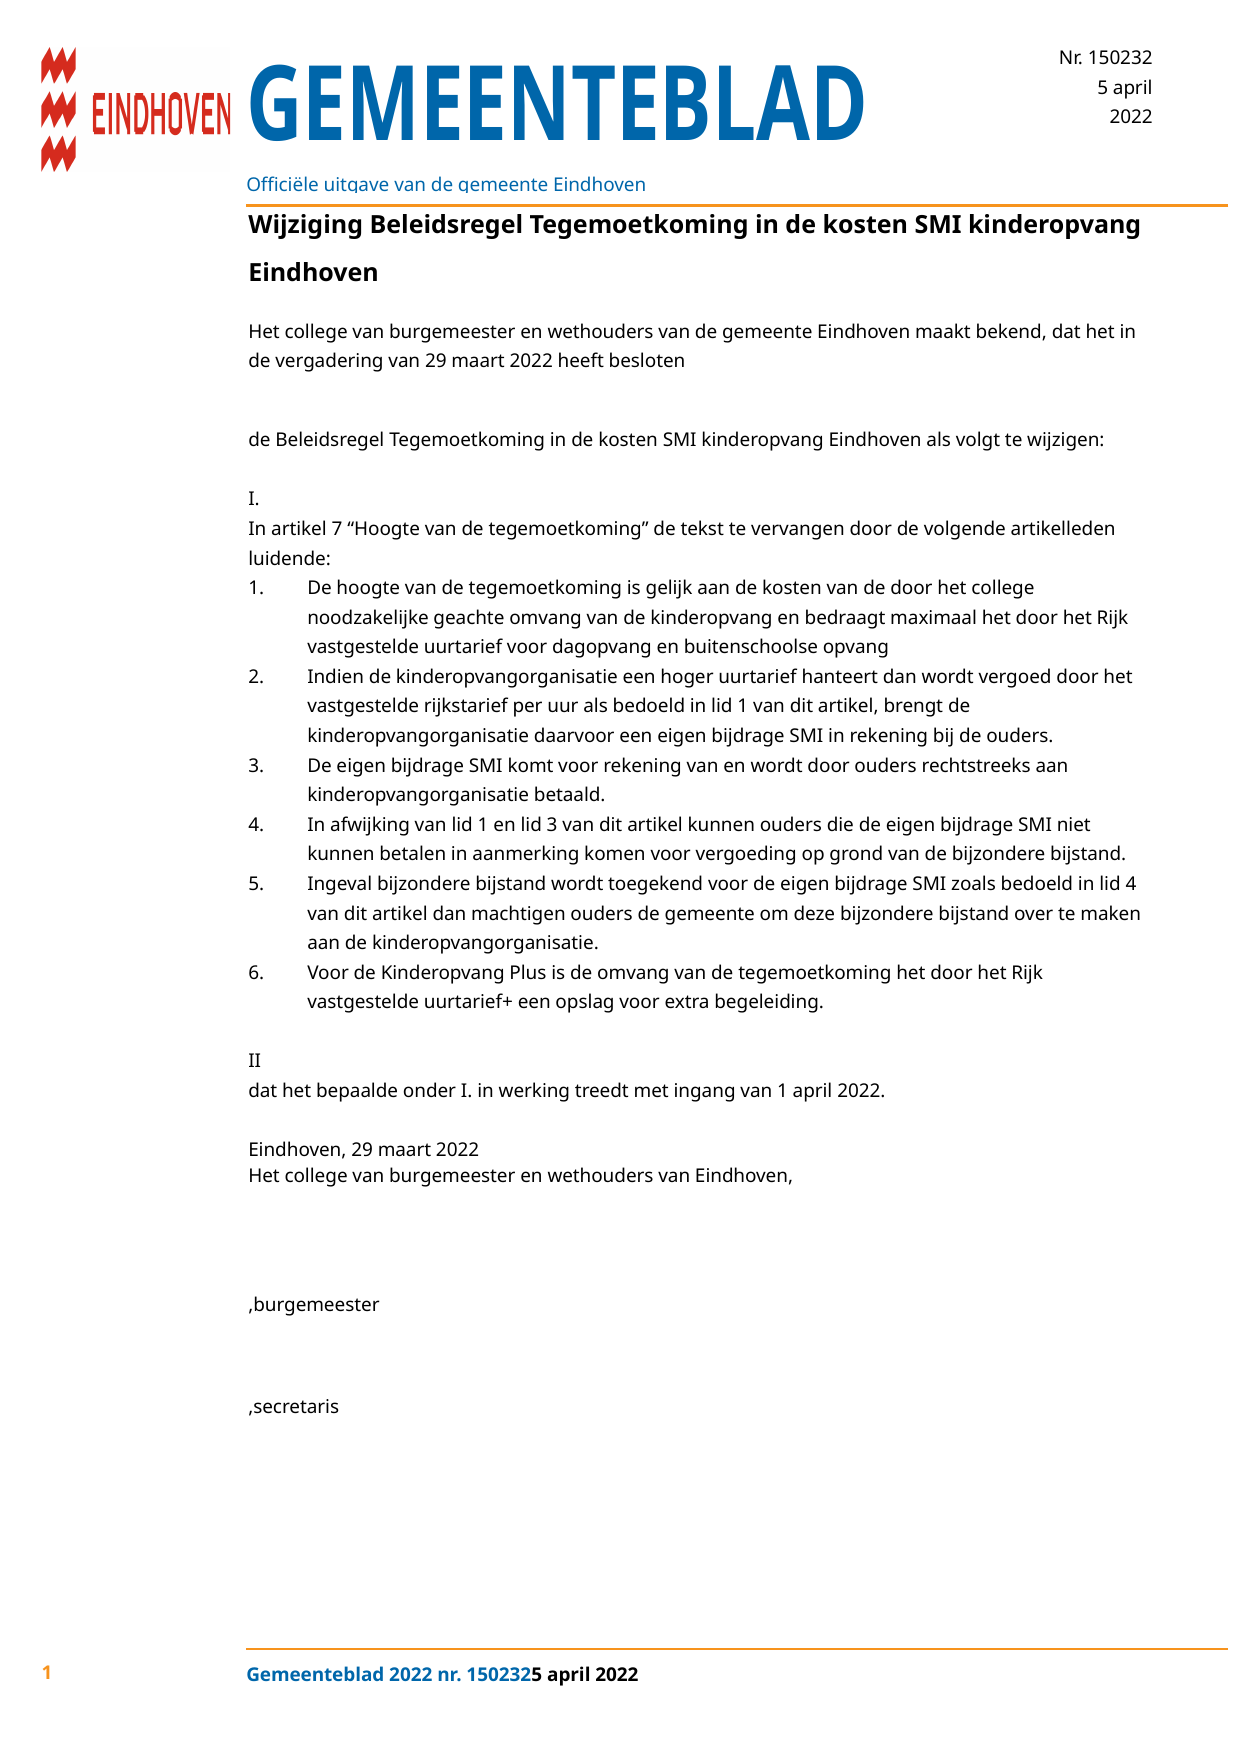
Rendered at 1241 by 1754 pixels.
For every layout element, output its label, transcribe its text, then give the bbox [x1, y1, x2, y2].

picture [41, 47, 231, 172]
list Voor de Kinderopvang Plus is de omvang van de tegemoetkoming het door het Rijk vastgestelde uurtarief+ een opslag voor extra begeleiding. [248, 959, 1152, 1014]
text ,secretaris [248, 1394, 1152, 1419]
text II [248, 1048, 1152, 1073]
list De hoogte van de tegemoetkoming is gelijk aan de kosten van de door het college noodzakelijke geachte omvang van de kinderopvang en bedraagt maximaal het door het Rijk vastgestelde uurtarief voor dagopvang en buitenschoolse opvang [248, 574, 1152, 659]
text I. [248, 486, 1152, 511]
text Het college van burgemeester en wethouders van Eindhoven, [248, 1162, 1152, 1188]
text In artikel 7 “Hoogte van de tegemoetkoming” de tekst te vervangen door de volgende artikelleden luidende: [248, 515, 1152, 570]
text dat het bepaalde onder I. in werking treedt met ingang van 1 april 2022. [248, 1077, 1152, 1103]
text Wijziging Beleidsregel Tegemoetkoming in de kosten SMI kinderopvang Eindhoven [248, 207, 1152, 288]
list Ingeval bijzondere bijstand wordt toegekend voor de eigen bijdrage SMI zoals bedoeld in lid 4 van dit artikel dan machtigen ouders de gemeente om deze bijzondere bijstand over te maken aan de kinderopvangorganisatie. [248, 870, 1152, 955]
list Indien de kinderopvangorganisatie een hoger uurtarief hanteert dan wordt vergoed door het vastgestelde rijkstarief per uur als bedoeld in lid 1 van dit artikel, brengt de kinderopvangorganisatie daarvoor een eigen bijdrage SMI in rekening bij de ouders. [248, 663, 1152, 748]
text Eindhoven, 29 maart 2022 [248, 1136, 1152, 1162]
list In afwijking van lid 1 en lid 3 van dit artikel kunnen ouders die de eigen bijdrage SMI niet kunnen betalen in aanmerking komen voor vergoeding op grond van de bijzondere bijstand. [248, 811, 1152, 866]
list De eigen bijdrage SMI komt voor rekening van en wordt door ouders rechtstreeks aan kinderopvangorganisatie betaald. [248, 752, 1152, 807]
text ,burgemeester [248, 1291, 1152, 1316]
text Het college van burgemeester en wethouders van de gemeente Eindhoven maakt bekend, dat het in de vergadering van 29 maart 2022 heeft besloten [248, 318, 1152, 373]
text de Beleidsregel Tegemoetkoming in de kosten SMI kinderopvang Eindhoven als volgt te wijzigen: [248, 426, 1152, 452]
